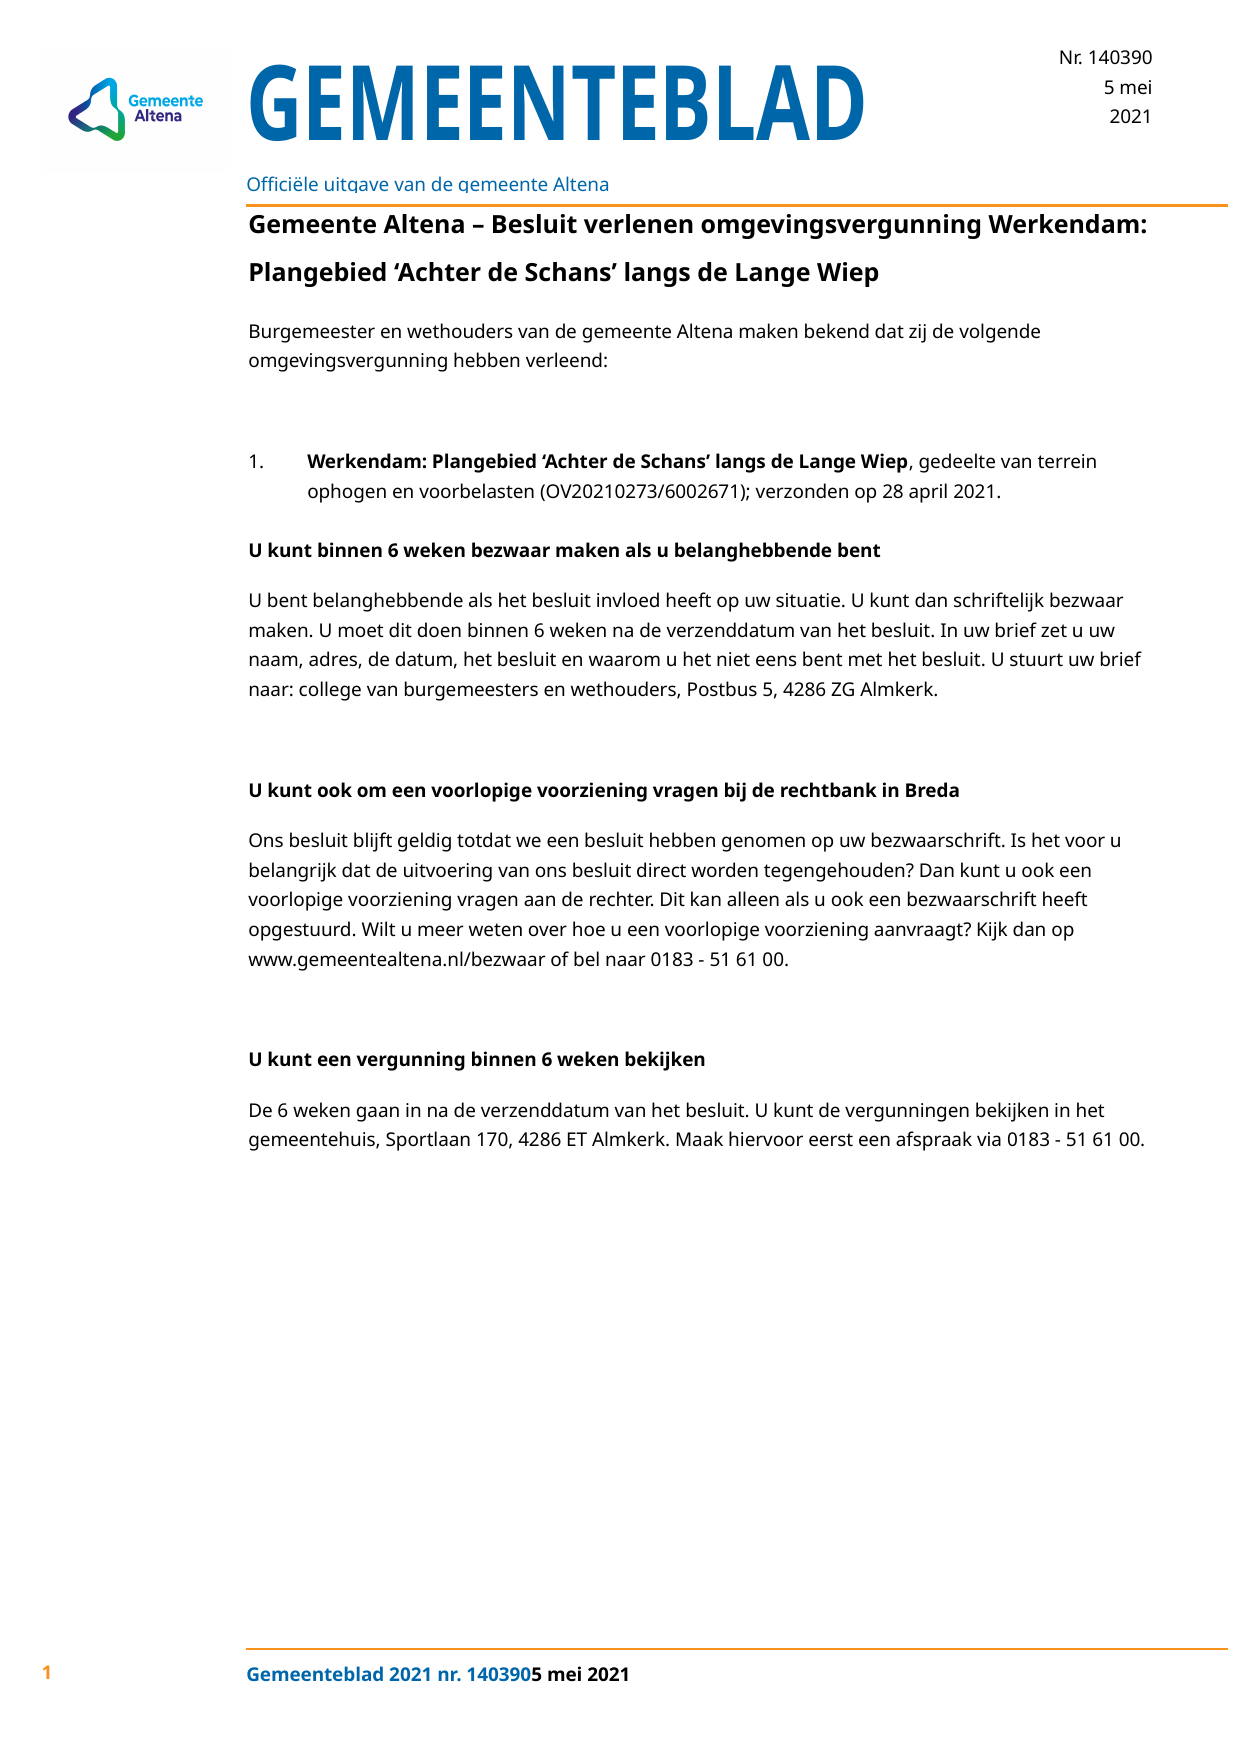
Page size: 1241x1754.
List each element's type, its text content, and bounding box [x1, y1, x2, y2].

text De 6 weken gaan in na de verzenddatum van het besluit. U kunt de vergunningen bekijken in het gemeentehuis, Sportlaan 170, 4286 ET Almkerk. Maak hiervoor eerst een afspraak via 0183 - 51 61 00. [248, 1097, 1152, 1152]
text U kunt een vergunning binnen 6 weken bekijken [248, 1047, 1152, 1072]
text Ons besluit blijft geldig totdat we een besluit hebben genomen op uw bezwaarschrift. Is het voor u belangrijk dat de uitvoering van ons besluit direct worden tegengehouden? Dan kunt u ook een voorlopige voorziening vragen aan de rechter. Dit kan alleen als u ook een bezwaarschrift heeft opgestuurd. Wilt u meer weten over hoe u een voorlopige voorziening aanvraagt? Kijk dan op www.gemeentealtena.nl/bezwaar of bel naar 0183 - 51 61 00. [248, 827, 1152, 972]
text Burgemeester en wethouders van de gemeente Altena maken bekend dat zij de volgende omgevingsvergunning hebben verleend: [248, 318, 1152, 373]
text U bent belanghebbende als het besluit invloed heeft op uw situatie. U kunt dan schriftelijk bezwaar maken. U moet dit doen binnen 6 weken na de verzenddatum van het besluit. In uw brief zet u uw naam, adres, de datum, het besluit en waarom u het niet eens bent met het besluit. U stuurt uw brief naar: college van burgemeesters en wethouders, Postbus 5, 4286 ZG Almkerk. [248, 587, 1152, 702]
text Gemeente Altena – Besluit verlenen omgevingsvergunning Werkendam: Plangebied ‘Achter de Schans’ langs de Lange Wiep [248, 207, 1152, 288]
text U kunt ook om een voorlopige voorziening vragen bij de rechtbank in Breda [248, 777, 1152, 803]
picture [41, 47, 231, 172]
list Werkendam: Plangebied ‘Achter de Schans’ langs de Lange Wiep, gedeelte van terrein ophogen en voorbelasten (OV20210273/6002671); verzonden op 28 april 2021. [248, 448, 1152, 504]
text U kunt binnen 6 weken bezwaar maken als u belanghebbende bent [248, 537, 1152, 563]
